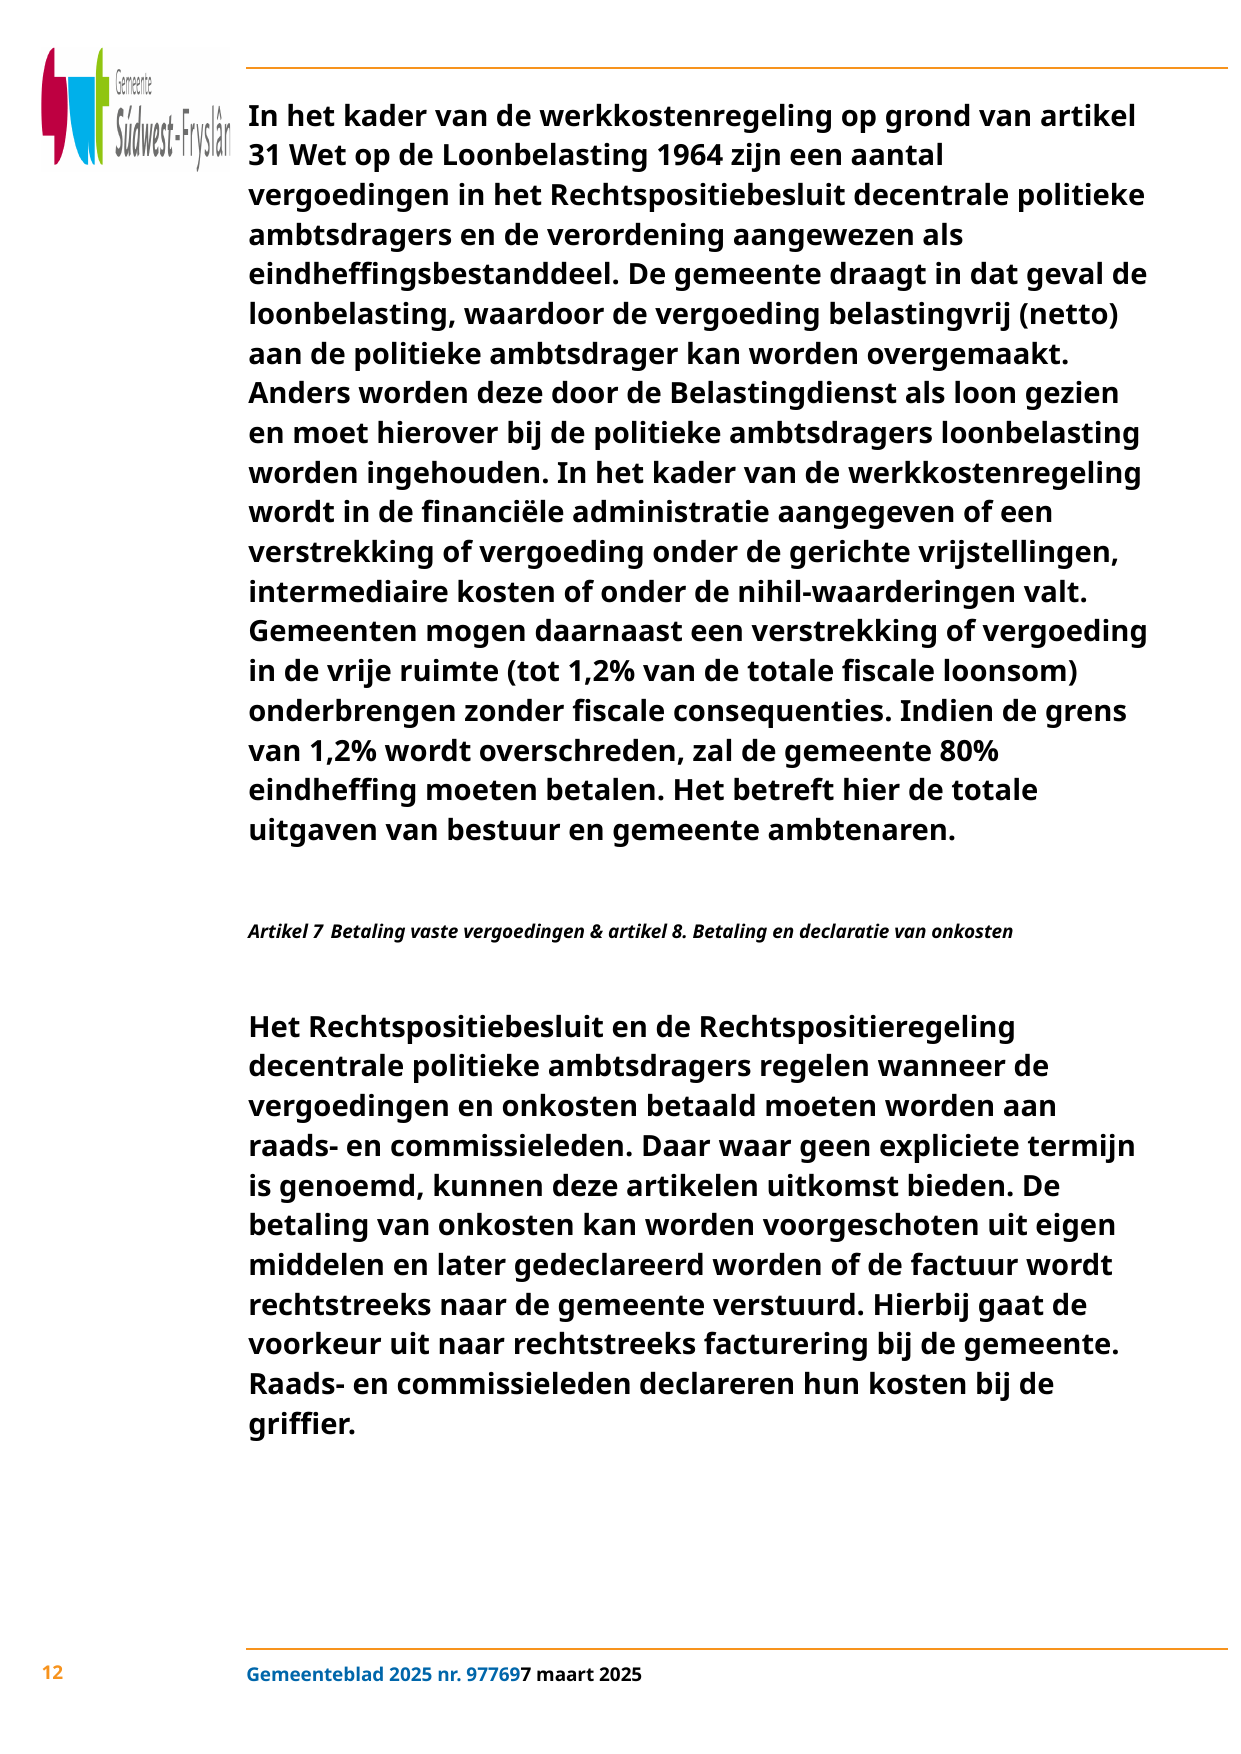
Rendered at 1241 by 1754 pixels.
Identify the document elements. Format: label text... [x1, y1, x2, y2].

text Het Rechtspositiebesluit en de Rechtspositieregeling decentrale politieke ambtsdragers regelen wanneer de vergoedingen en onkosten betaald moeten worden aan raads- en commissieleden. Daar waar geen expliciete termijn is genoemd, kunnen deze artikelen uitkomst bieden. De betaling van onkosten kan worden voorgeschoten uit eigen middelen en later gedeclareerd worden of de factuur wordt rechtstreeks naar de gemeente verstuurd. Hierbij gaat de voorkeur uit naar rechtstreeks facturering bij de gemeente. Raads- en commissieleden declareren hun kosten bij de griffier. [248, 1006, 1152, 1443]
text Artikel 7 Betaling vaste vergoedingen & artikel 8. Betaling en declaratie van onkosten [248, 908, 1152, 947]
text In het kader van de werkkostenregeling op grond van artikel 31 Wet op de Loonbelasting 1964 zijn een aantal vergoedingen in het Rechtspositiebesluit decentrale politieke ambtsdragers en de verordening aangewezen als eindheffingsbestanddeel. De gemeente draagt in dat geval de loonbelasting, waardoor de vergoeding belastingvrij (netto) aan de politieke ambtsdrager kan worden overgemaakt. Anders worden deze door de Belastingdienst als loon gezien en moet hierover bij de politieke ambtsdragers loonbelasting worden ingehouden. In het kader van de werkkostenregeling wordt in de financiële administratie aangegeven of een verstrekking of vergoeding onder de gerichte vrijstellingen, intermediaire kosten of onder de nihil-waarderingen valt. Gemeenten mogen daarnaast een verstrekking of vergoeding in de vrije ruimte (tot 1,2% van de totale fiscale loonsom) onderbrengen zonder fiscale consequenties. Indien de grens van 1,2% wordt overschreden, zal de gemeente 80% eindheffing moeten betalen. Het betreft hier de totale uitgaven van bestuur en gemeente ambtenaren. [248, 95, 1152, 849]
picture [41, 47, 231, 172]
